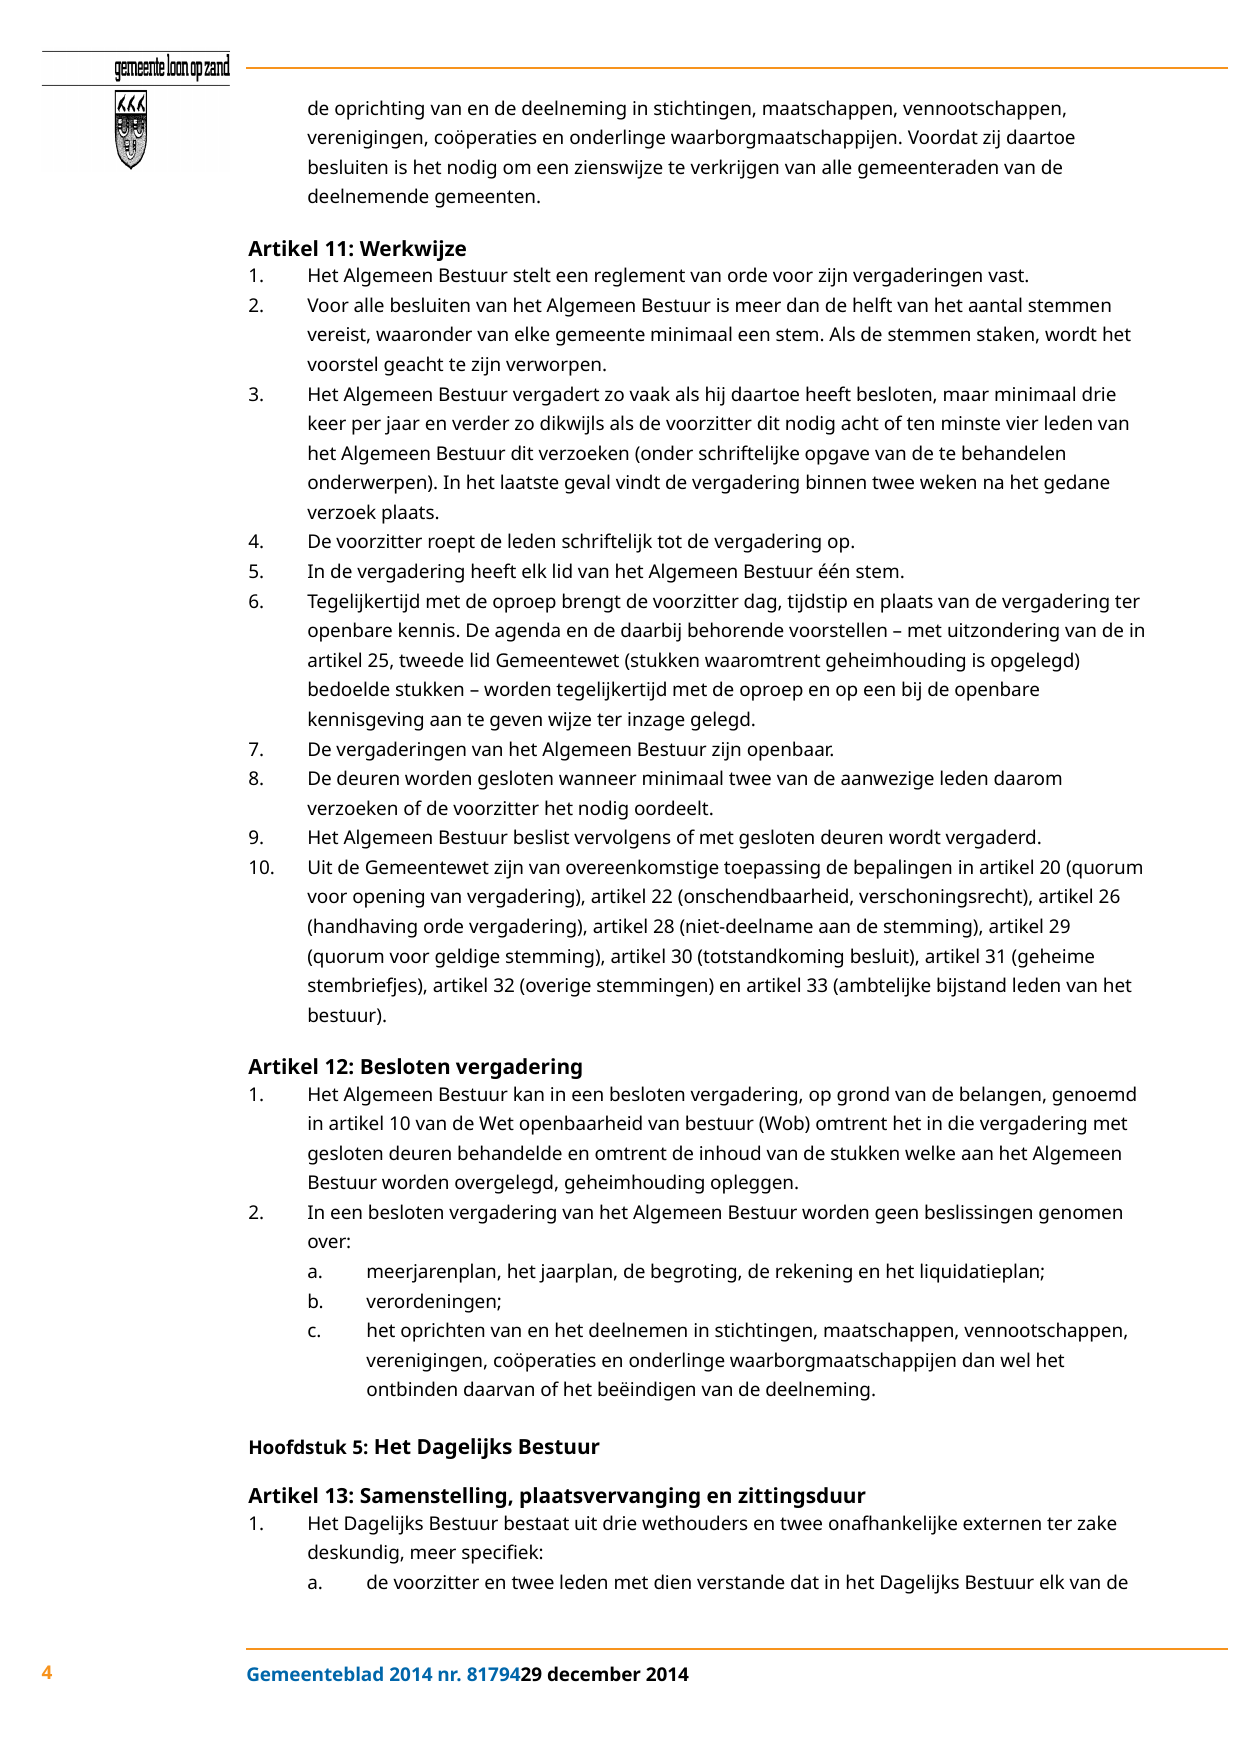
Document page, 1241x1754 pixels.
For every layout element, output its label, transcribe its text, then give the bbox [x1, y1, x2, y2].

picture [41, 47, 231, 172]
text Hoofdstuk 5: Het Dagelijks Bestuur [248, 1432, 1152, 1460]
list De voorzitter roept de leden schriftelijk tot de vergadering op. [248, 529, 1152, 554]
list Het Dagelijks Bestuur bestaat uit drie wethouders en twee onafhankelijke externen ter zake deskundig, meer specifiek: [248, 1510, 1152, 1565]
list De vergaderingen van het Algemeen Bestuur zijn openbaar. [248, 736, 1152, 761]
list Tegelijkertijd met de oproep brengt de voorzitter dag, tijdstip en plaats van de vergadering ter openbare kennis. De agenda en de daarbij behorende voorstellen – met uitzondering van de in artikel 25, tweede lid Gemeentewet (stukken waaromtrent geheimhouding is opgelegd) bedoelde stukken – worden tegelijkertijd met de oproep en op een bij de openbare kennisgeving aan te geven wijze ter inzage gelegd. [248, 588, 1152, 732]
text Artikel 12: Besloten vergadering [248, 1052, 1152, 1081]
list het oprichten van en het deelnemen in stichtingen, maatschappen, vennootschappen, verenigingen, coöperaties en onderlinge waarborgmaatschappijen dan wel het ontbinden daarvan of het beëindigen van de deelneming. [307, 1317, 1152, 1402]
list In de vergadering heeft elk lid van het Algemeen Bestuur één stem. [248, 558, 1152, 584]
list Het Algemeen Bestuur stelt een reglement van orde voor zijn vergaderingen vast. [248, 262, 1152, 288]
list Het Algemeen Bestuur kan in een besloten vergadering, op grond van de belangen, genoemd in artikel 10 van de Wet openbaarheid van bestuur (Wob) omtrent het in die vergadering met gesloten deuren behandelde en omtrent de inhoud van de stukken welke aan het Algemeen Bestuur worden overgelegd, geheimhouding opleggen. [248, 1081, 1152, 1195]
list Het Algemeen Bestuur vergadert zo vaak als hij daartoe heeft besloten, maar minimaal drie keer per jaar en verder zo dikwijls als de voorzitter dit nodig acht of ten minste vier leden van het Algemeen Bestuur dit verzoeken (onder schriftelijke opgave van de te behandelen onderwerpen). In het laatste geval vindt de vergadering binnen twee weken na het gedane verzoek plaats. [248, 381, 1152, 525]
list verordeningen; [307, 1288, 1152, 1314]
text Artikel 11: Werkwijze [248, 234, 1152, 262]
list Het Algemeen Bestuur beslist vervolgens of met gesloten deuren wordt vergaderd. [248, 824, 1152, 850]
list De deuren worden gesloten wanneer minimaal twee van de aanwezige leden daarom verzoeken of de voorzitter het nodig oordeelt. [248, 765, 1152, 821]
list In een besloten vergadering van het Algemeen Bestuur worden geen beslissingen genomen over: [248, 1199, 1152, 1254]
list de voorzitter en twee leden met dien verstande dat in het Dagelijks Bestuur elk van de [307, 1569, 1152, 1594]
list Uit de Gemeentewet zijn van overeenkomstige toepassing de bepalingen in artikel 20 (quorum voor opening van vergadering), artikel 22 (onschendbaarheid, verschoningsrecht), artikel 26 (handhaving orde vergadering), artikel 28 (niet-deelname aan de stemming), artikel 29 (quorum voor geldige stemming), artikel 30 (totstandkoming besluit), artikel 31 (geheime stembriefjes), artikel 32 (overige stemmingen) en artikel 33 (ambtelijke bijstand leden van het bestuur). [248, 854, 1152, 1028]
text Artikel 13: Samenstelling, plaatsvervanging en zittingsduur [248, 1481, 1152, 1510]
list meerjarenplan, het jaarplan, de begroting, de rekening en het liquidatieplan; [307, 1258, 1152, 1284]
list Voor alle besluiten van het Algemeen Bestuur is meer dan de helft van het aantal stemmen vereist, waaronder van elke gemeente minimaal een stem. Als de stemmen staken, wordt het voorstel geacht te zijn verworpen. [248, 292, 1152, 377]
list de oprichting van en de deelneming in stichtingen, maatschappen, vennootschappen, verenigingen, coöperaties en onderlinge waarborgmaatschappijen. Voordat zij daartoe besluiten is het nodig om een zienswijze te verkrijgen van alle gemeenteraden van de deelnemende gemeenten. [248, 95, 1152, 209]
